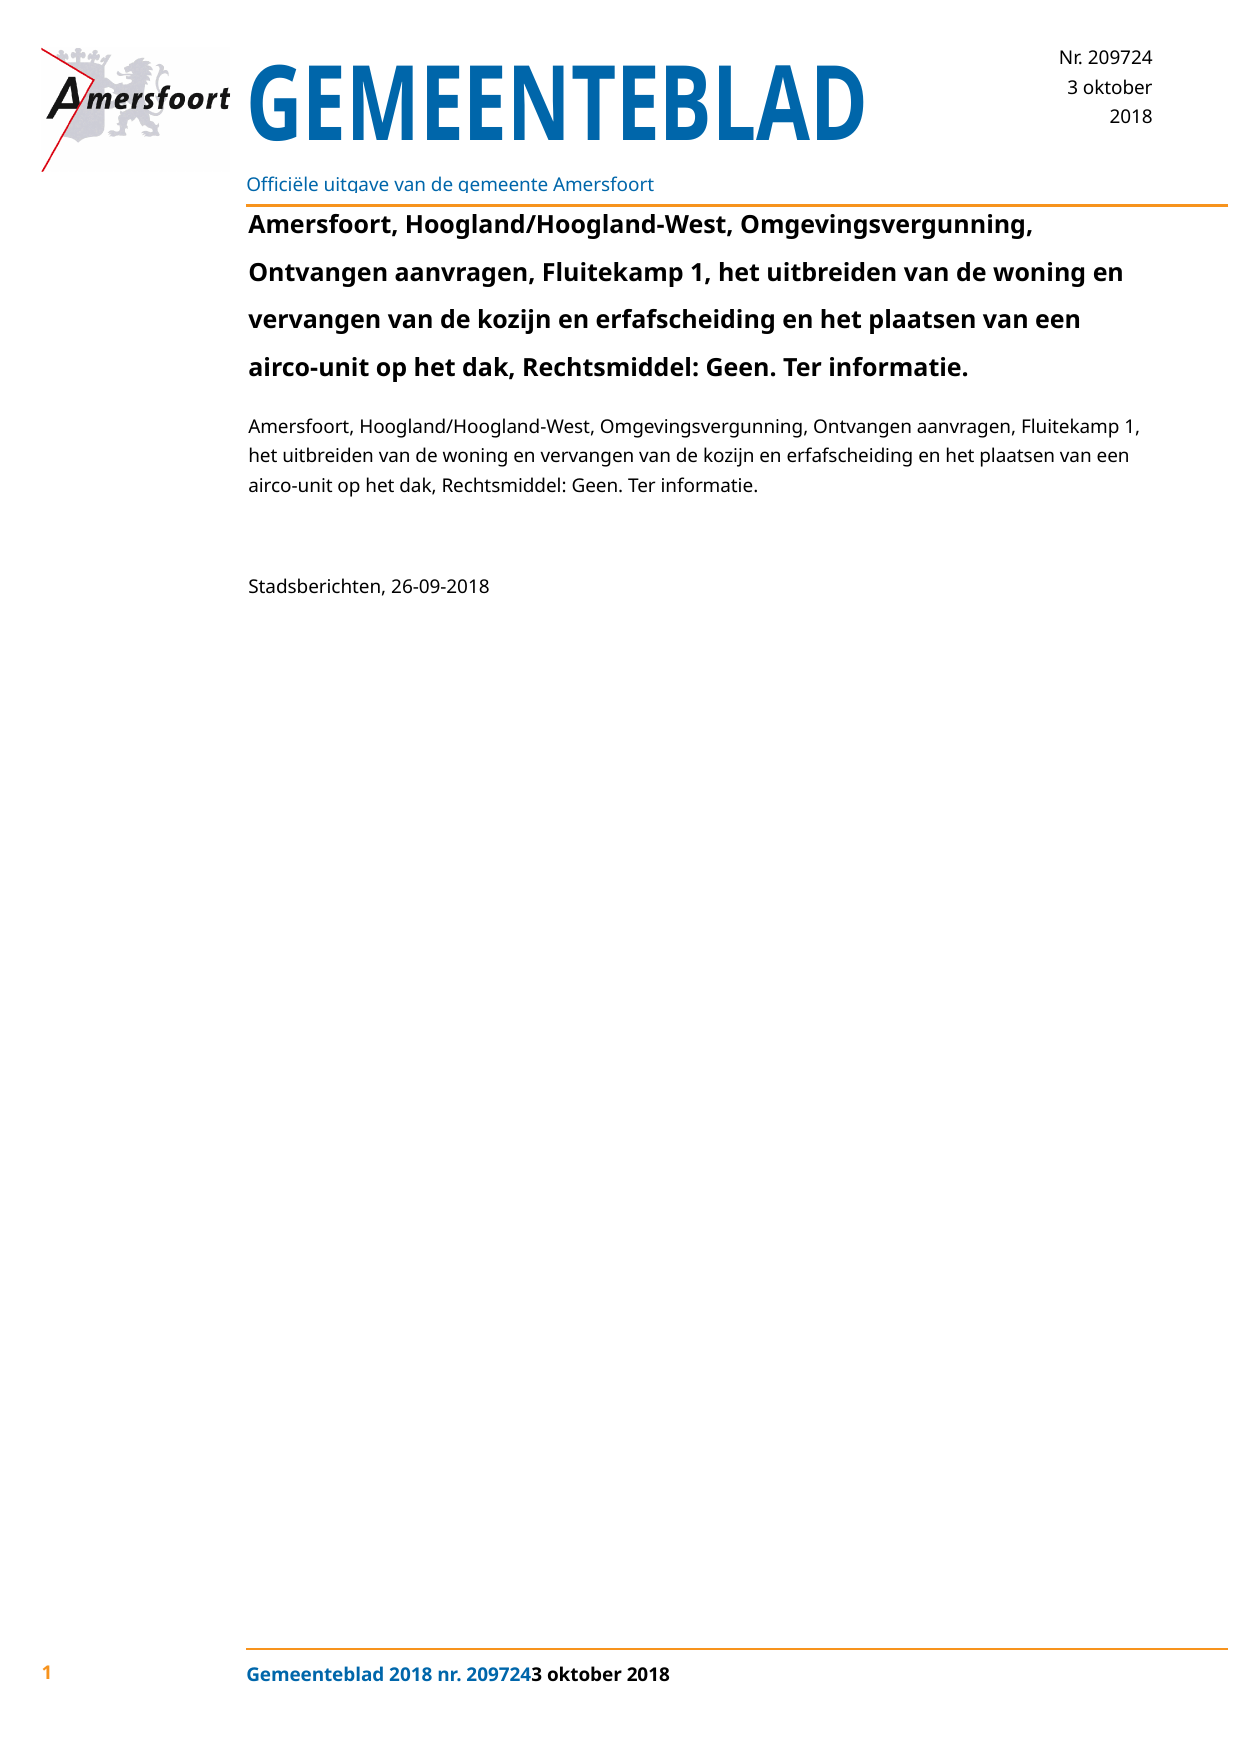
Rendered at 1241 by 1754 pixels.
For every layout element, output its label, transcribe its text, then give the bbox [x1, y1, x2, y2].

text Amersfoort, Hoogland/Hoogland-West, Omgevingsvergunning, Ontvangen aanvragen, Fluitekamp 1, het uitbreiden van de woning en vervangen van de kozijn en erfafscheiding en het plaatsen van een airco-unit op het dak, Rechtsmiddel: Geen. Ter informatie. [248, 207, 1152, 384]
text Amersfoort, Hoogland/Hoogland-West, Omgevingsvergunning, Ontvangen aanvragen, Fluitekamp 1, het uitbreiden van de woning en vervangen van de kozijn en erfafscheiding en het plaatsen van een airco-unit op het dak, Rechtsmiddel: Geen. Ter informatie. [248, 413, 1152, 498]
picture [41, 47, 231, 172]
text Stadsberichten, 26-09-2018 [248, 573, 1152, 599]
